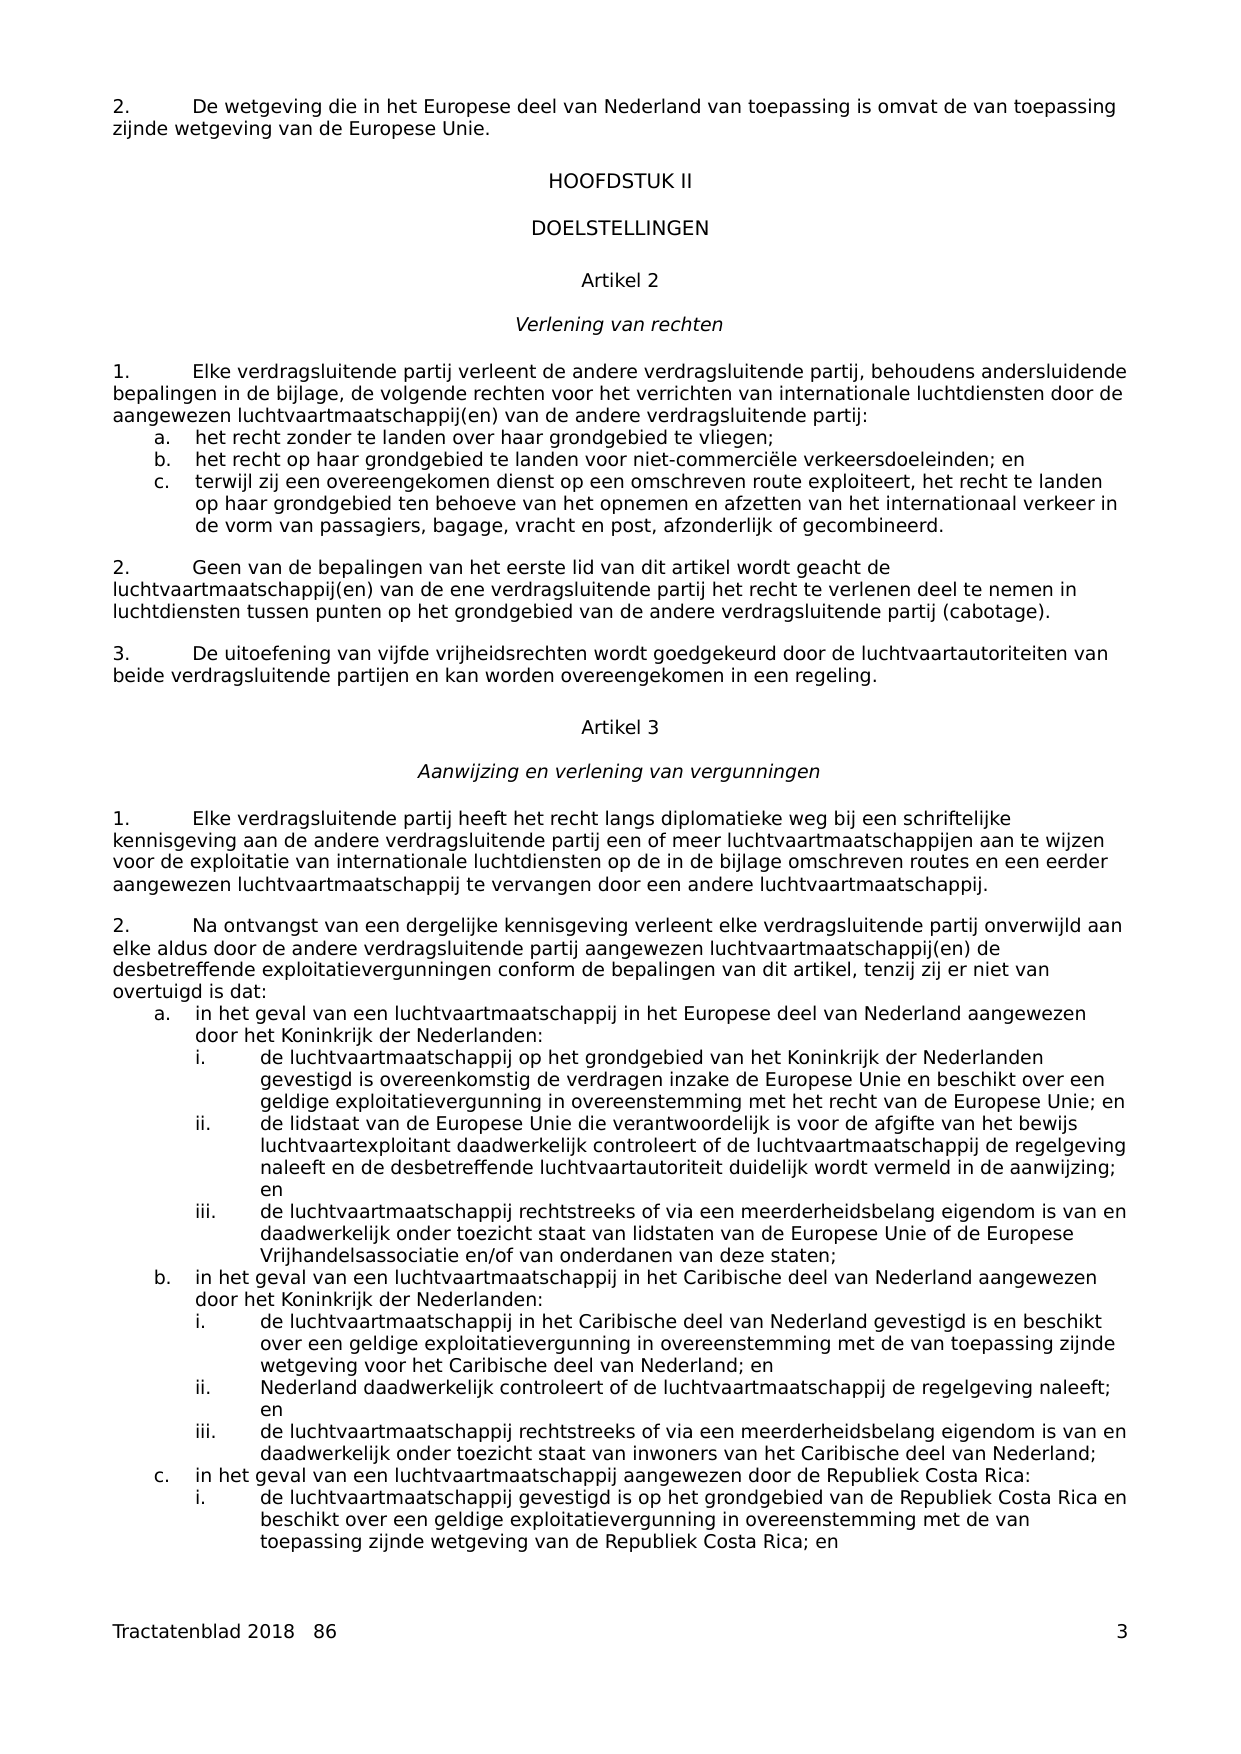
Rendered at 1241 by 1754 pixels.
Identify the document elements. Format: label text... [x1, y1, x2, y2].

text b. het recht op haar grondgebied te landen voor niet-commerciële verkeersdoeleinden; en [153, 449, 1128, 471]
text 2. Na ontvangst van een dergelijke kennisgeving verleent elke verdragsluitende partij onverwijld aan elke aldus door de andere verdragsluitende partij aangewezen luchtvaartmaatschappij(en) de desbetreffende exploitatievergunningen conform de bepalingen van dit artikel, tenzij zij er niet van overtuigd is dat: [112, 915, 1128, 1003]
text i. de luchtvaartmaatschappij gevestigd is op het grondgebied van de Republiek Costa Rica en beschikt over een geldige exploitatievergunning in overeenstemming met de van toepassing zijnde wetgeving van de Republiek Costa Rica; en [195, 1487, 1128, 1553]
text 1. Elke verdragsluitende partij verleent de andere verdragsluitende partij, behoudens andersluidende bepalingen in de bijlage, de volgende rechten voor het verrichten van internationale luchtdiensten door de aangewezen luchtvaartmaatschappij(en) van de andere verdragsluitende partij: [112, 361, 1128, 427]
text c. terwijl zij een overeengekomen dienst op een omschreven route exploiteert, het recht te landen op haar grondgebied ten behoeve van het opnemen en afzetten van het internationaal verkeer in de vorm van passagiers, bagage, vracht en post, afzonderlijk of gecombineerd. [153, 471, 1128, 537]
text i. de luchtvaartmaatschappij in het Caribische deel van Nederland gevestigd is en beschikt over een geldige exploitatievergunning in overeenstemming met de van toepassing zijnde wetgeving voor het Caribische deel van Nederland; en [195, 1311, 1128, 1377]
text 3. De uitoefening van vijfde vrijheidsrechten wordt goedgekeurd door de luchtvaartautoriteiten van beide verdragsluitende partijen en kan worden overeengekomen in een regeling. [112, 643, 1128, 687]
subtitle Artikel 3 Aanwijzing en verlening van vergunningen [112, 717, 1128, 782]
text ii. Nederland daadwerkelijk controleert of de luchtvaartmaatschappij de regelgeving naleeft; en [195, 1377, 1128, 1421]
text iii. de luchtvaartmaatschappij rechtstreeks of via een meerderheidsbelang eigendom is van en daadwerkelijk onder toezicht staat van inwoners van het Caribische deel van Nederland; [195, 1421, 1128, 1465]
subtitle HOOFDSTUK II DOELSTELLINGEN [112, 170, 1128, 240]
text a. het recht zonder te landen over haar grondgebied te vliegen; [153, 427, 1128, 449]
text c. in het geval van een luchtvaartmaatschappij aangewezen door de Republiek Costa Rica: [153, 1465, 1128, 1487]
text 2. Geen van de bepalingen van het eerste lid van dit artikel wordt geacht de luchtvaartmaatschappij(en) van de ene verdragsluitende partij het recht te verlenen deel te nemen in luchtdiensten tussen punten op het grondgebied van de andere verdragsluitende partij (cabotage). [112, 557, 1128, 623]
text 1. Elke verdragsluitende partij heeft het recht langs diplomatieke weg bij een schriftelijke kennisgeving aan de andere verdragsluitende partij een of meer luchtvaartmaatschappijen aan te wijzen voor de exploitatie van internationale luchtdiensten op de in de bijlage omschreven routes en een eerder aangewezen luchtvaartmaatschappij te vervangen door een andere luchtvaartmaatschappij. [112, 807, 1128, 895]
text b. in het geval van een luchtvaartmaatschappij in het Caribische deel van Nederland aangewezen door het Koninkrijk der Nederlanden: [153, 1267, 1128, 1311]
text a. in het geval van een luchtvaartmaatschappij in het Europese deel van Nederland aangewezen door het Koninkrijk der Nederlanden: [153, 1003, 1128, 1047]
text 2. De wetgeving die in het Europese deel van Nederland van toepassing is omvat de van toepassing zijnde wetgeving van de Europese Unie. [112, 96, 1128, 140]
text iii. de luchtvaartmaatschappij rechtstreeks of via een meerderheidsbelang eigendom is van en daadwerkelijk onder toezicht staat van lidstaten van de Europese Unie of de Europese Vrijhandelsassociatie en/of van onderdanen van deze staten; [195, 1201, 1128, 1267]
text i. de luchtvaartmaatschappij op het grondgebied van het Koninkrijk der Nederlanden gevestigd is overeenkomstig de verdragen inzake de Europese Unie en beschikt over een geldige exploitatievergunning in overeenstemming met het recht van de Europese Unie; en [195, 1047, 1128, 1113]
subtitle Artikel 2 Verlening van rechten [112, 270, 1128, 336]
text ii. de lidstaat van de Europese Unie die verantwoordelijk is voor de afgifte van het bewijs luchtvaartexploitant daadwerkelijk controleert of de luchtvaartmaatschappij de regelgeving naleeft en de desbetreffende luchtvaartautoriteit duidelijk wordt vermeld in de aanwijzing; en [195, 1113, 1128, 1201]
